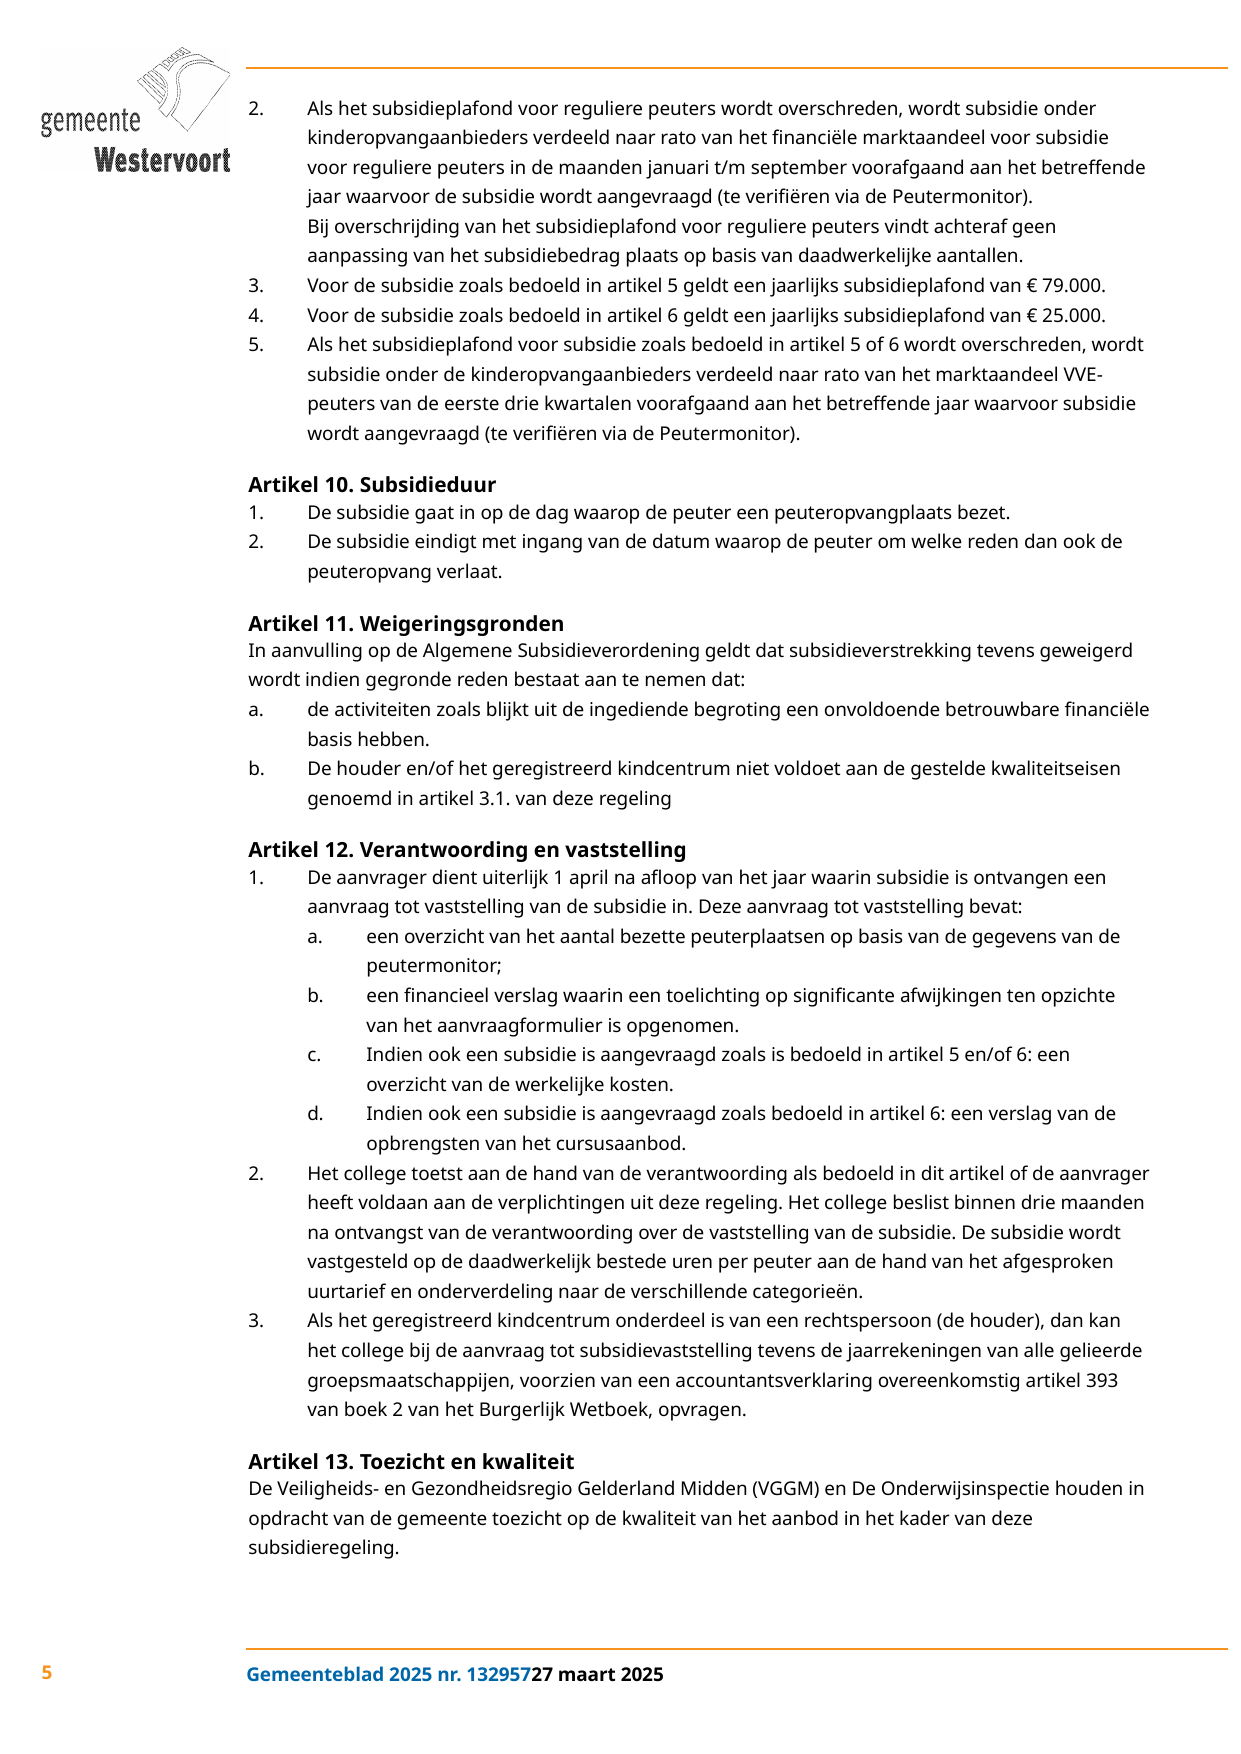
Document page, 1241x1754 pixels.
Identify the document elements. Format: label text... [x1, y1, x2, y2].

list Het college toetst aan de hand van de verantwoording als bedoeld in dit artikel of de aanvrager heeft voldaan aan de verplichtingen uit deze regeling. Het college beslist binnen drie maanden na ontvangst van de verantwoording over de vaststelling van de subsidie. De subsidie wordt vastgesteld op de daadwerkelijk bestede uren per peuter aan de hand van het afgesproken uurtarief en onderverdeling naar de verschillende categorieën. [248, 1160, 1152, 1304]
list De aanvrager dient uiterlijk 1 april na afloop van het jaar waarin subsidie is ontvangen een aanvraag tot vaststelling van de subsidie in. Deze aanvraag tot vaststelling bevat: [248, 864, 1152, 919]
list Bij overschrijding van het subsidieplafond voor reguliere peuters vindt achteraf geen aanpassing van het subsidiebedrag plaats op basis van daadwerkelijke aantallen. [248, 213, 1152, 268]
list Indien ook een subsidie is aangevraagd zoals bedoeld in artikel 6: een verslag van de opbrengsten van het cursusaanbod. [307, 1101, 1152, 1156]
list Als het geregistreerd kindcentrum onderdeel is van een rechtspersoon (de houder), dan kan het college bij de aanvraag tot subsidievaststelling tevens de jaarrekeningen van alle gelieerde groepsmaatschappijen, voorzien van een accountantsverklaring overeenkomstig artikel 393 van boek 2 van het Burgerlijk Wetboek, opvragen. [248, 1308, 1152, 1422]
picture [41, 47, 231, 172]
text Artikel 10. Subsidieduur [248, 471, 1152, 499]
text Artikel 12. Verantwoording en vaststelling [248, 835, 1152, 864]
list De subsidie eindigt met ingang van de datum waarop de peuter om welke reden dan ook de peuteropvang verlaat. [248, 529, 1152, 584]
list Voor de subsidie zoals bedoeld in artikel 5 geldt een jaarlijks subsidieplafond van € 79.000. [248, 272, 1152, 298]
text De Veiligheids- en Gezondheidsregio Gelderland Midden (VGGM) en De Onderwijsinspectie houden in opdracht van de gemeente toezicht op de kwaliteit van het aanbod in het kader van deze subsidieregeling. [248, 1475, 1152, 1560]
text In aanvulling op de Algemene Subsidieverordening geldt dat subsidieverstrekking tevens geweigerd wordt indien gegronde reden bestaat aan te nemen dat: [248, 637, 1152, 692]
list De subsidie gaat in op de dag waarop de peuter een peuteropvangplaats bezet. [248, 499, 1152, 525]
text Artikel 11. Weigeringsgronden [248, 609, 1152, 637]
text Artikel 13. Toezicht en kwaliteit [248, 1447, 1152, 1475]
list De houder en/of het geregistreerd kindcentrum niet voldoet aan de gestelde kwaliteitseisen genoemd in artikel 3.1. van deze regeling [248, 755, 1152, 811]
list de activiteiten zoals blijkt uit de ingediende begroting een onvoldoende betrouwbare financiële basis hebben. [248, 696, 1152, 752]
list Als het subsidieplafond voor reguliere peuters wordt overschreden, wordt subsidie onder kinderopvangaanbieders verdeeld naar rato van het financiële marktaandeel voor subsidie voor reguliere peuters in de maanden januari t/m september voorafgaand aan het betreffende jaar waarvoor de subsidie wordt aangevraagd (te verifiëren via de Peutermonitor). [248, 95, 1152, 209]
list een financieel verslag waarin een toelichting op significante afwijkingen ten opzichte van het aanvraagformulier is opgenomen. [307, 982, 1152, 1037]
list Indien ook een subsidie is aangevraagd zoals is bedoeld in artikel 5 en/of 6: een overzicht van de werkelijke kosten. [307, 1041, 1152, 1097]
list een overzicht van het aantal bezette peuterplaatsen op basis van de gegevens van de peutermonitor; [307, 923, 1152, 978]
list Voor de subsidie zoals bedoeld in artikel 6 geldt een jaarlijks subsidieplafond van € 25.000. [248, 302, 1152, 328]
list Als het subsidieplafond voor subsidie zoals bedoeld in artikel 5 of 6 wordt overschreden, wordt subsidie onder de kinderopvangaanbieders verdeeld naar rato van het marktaandeel VVE-peuters van de eerste drie kwartalen voorafgaand aan het betreffende jaar waarvoor subsidie wordt aangevraagd (te verifiëren via de Peutermonitor). [248, 331, 1152, 446]
